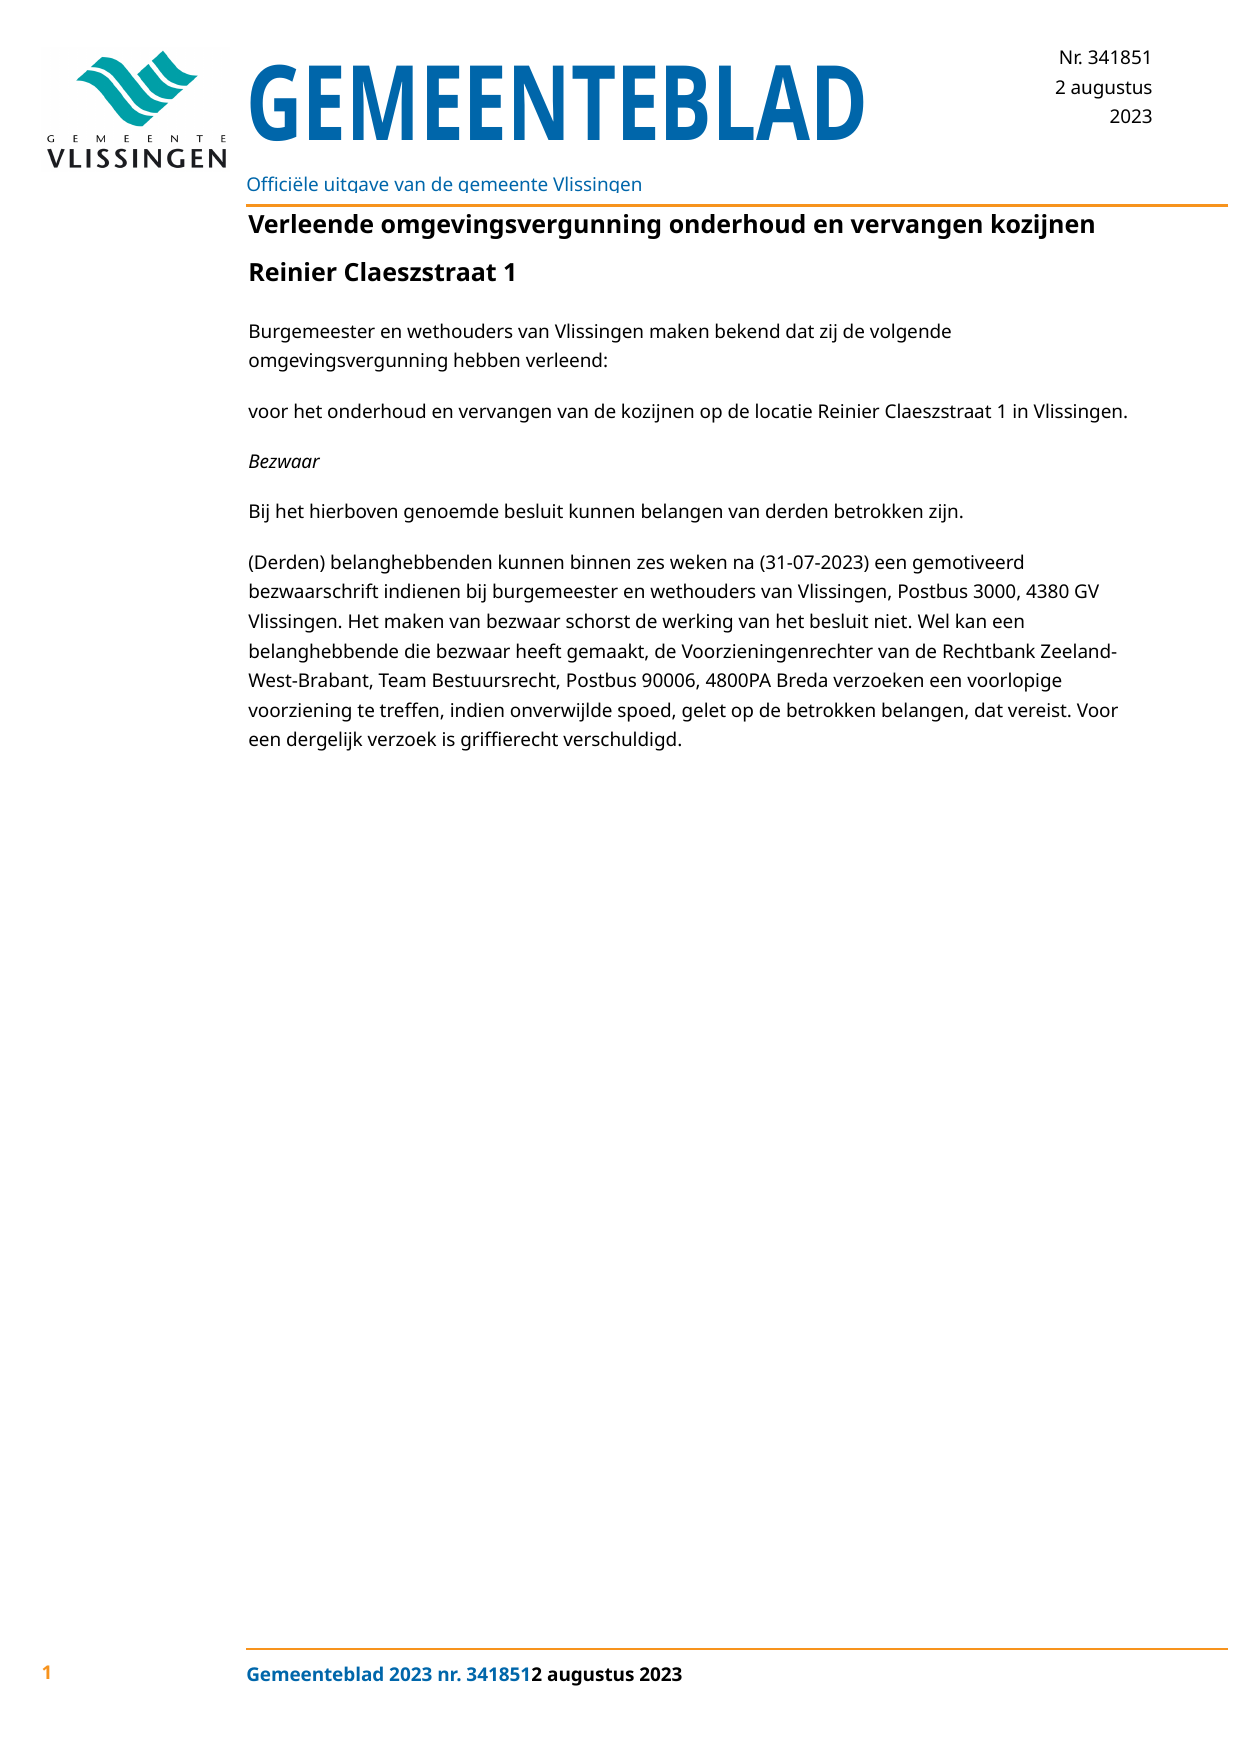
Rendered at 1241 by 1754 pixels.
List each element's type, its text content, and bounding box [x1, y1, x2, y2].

text Bezwaar [248, 448, 1152, 474]
text Burgemeester en wethouders van Vlissingen maken bekend dat zij de volgende omgevingsvergunning hebben verleend: [248, 318, 1152, 373]
text voor het onderhoud en vervangen van de kozijnen op de locatie Reinier Claeszstraat 1 in Vlissingen. [248, 398, 1152, 424]
text (Derden) belanghebbenden kunnen binnen zes weken na (31-07-2023) een gemotiveerd bezwaarschrift indienen bij burgemeester en wethouders van Vlissingen, Postbus 3000, 4380 GV Vlissingen. Het maken van bezwaar schorst de werking van het besluit niet. Wel kan een belanghebbende die bezwaar heeft gemaakt, de Voorzieningenrechter van de Rechtbank Zeeland-West-Brabant, Team Bestuursrecht, Postbus 90006, 4800PA Breda verzoeken een voorlopige voorziening te treffen, indien onverwijlde spoed, gelet op de betrokken belangen, dat vereist. Voor een dergelijk verzoek is griffierecht verschuldigd. [248, 549, 1152, 752]
text Bij het hierboven genoemde besluit kunnen belangen van derden betrokken zijn. [248, 499, 1152, 524]
text Verleende omgevingsvergunning onderhoud en vervangen kozijnen Reinier Claeszstraat 1 [248, 207, 1152, 288]
picture [41, 47, 231, 172]
